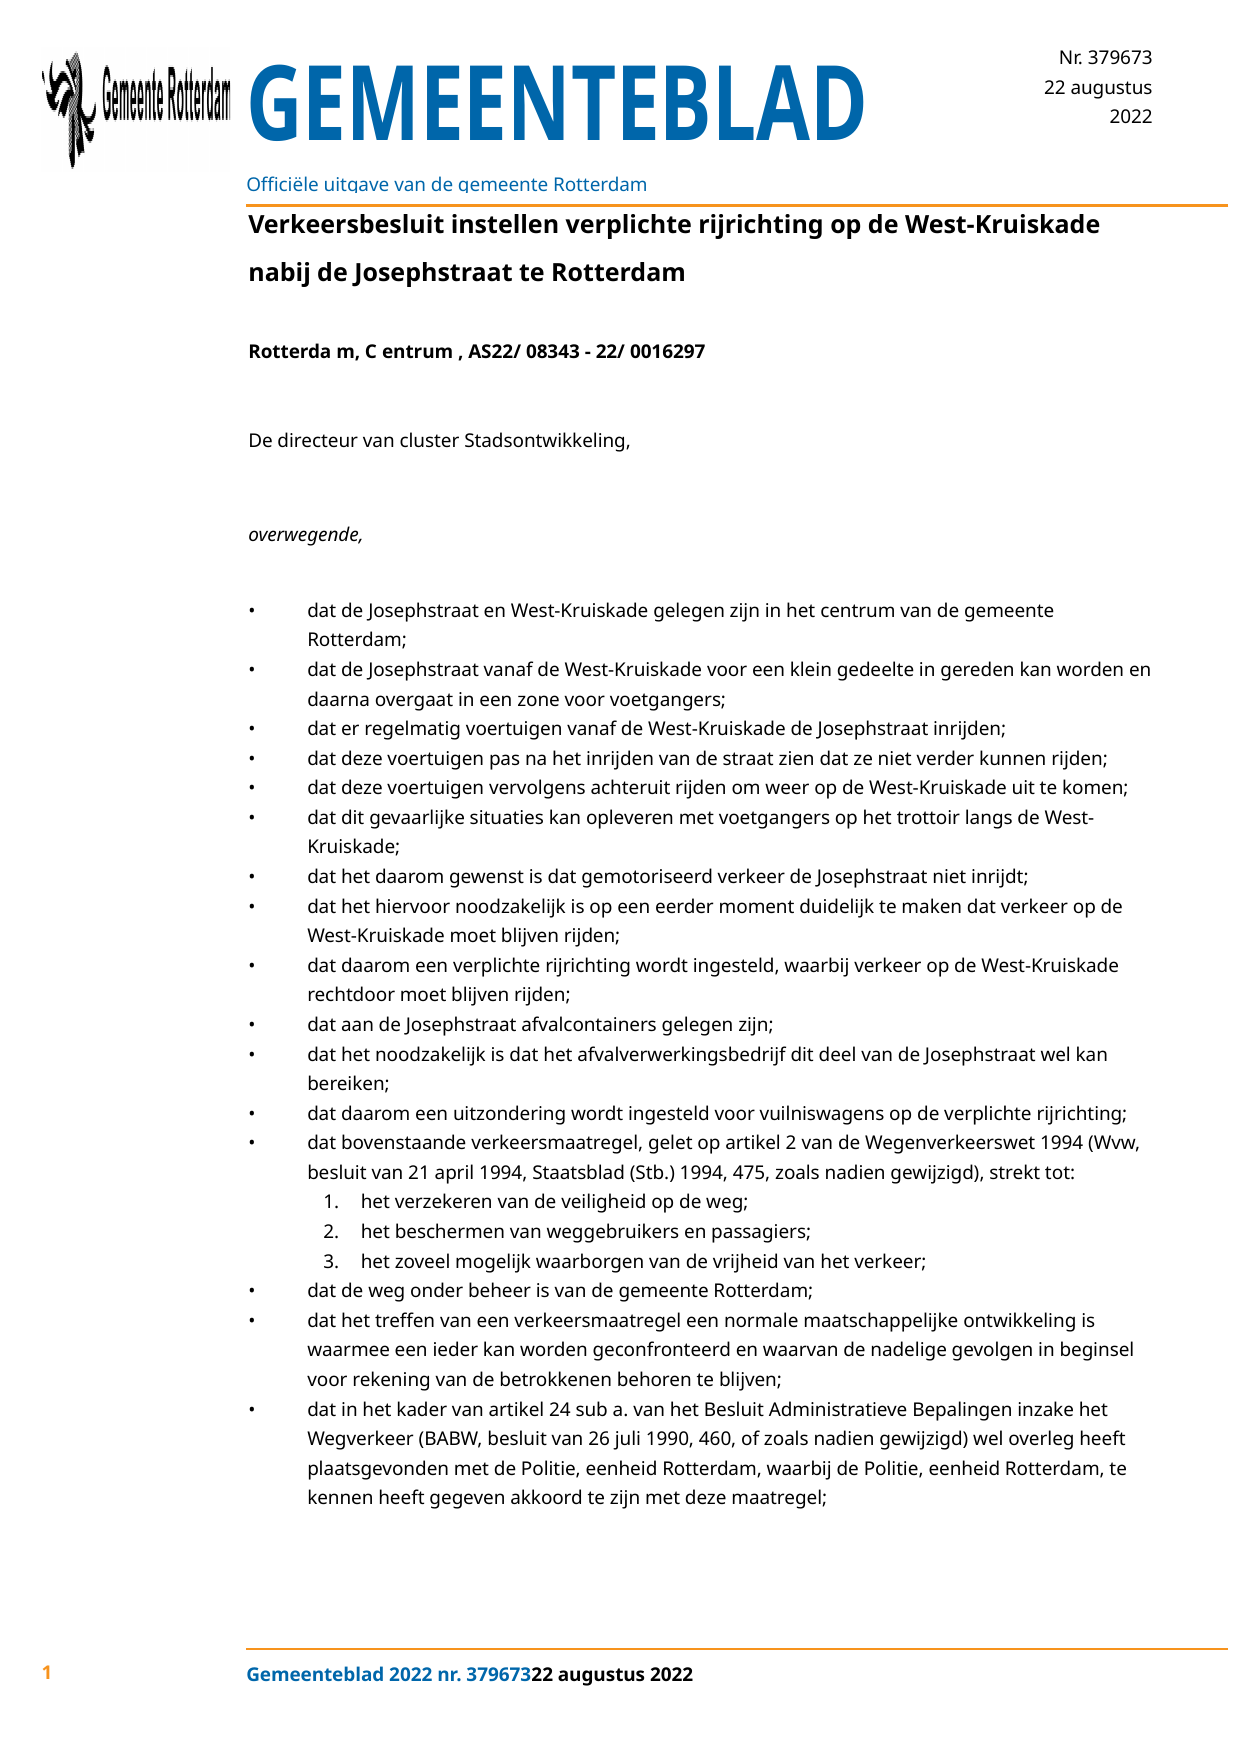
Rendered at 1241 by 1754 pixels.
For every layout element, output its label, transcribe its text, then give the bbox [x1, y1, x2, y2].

picture [41, 47, 231, 172]
list dat het treffen van een verkeersmaatregel een normale maatschappelijke ontwikkeling is waarmee een ieder kan worden geconfronteerd en waarvan de nadelige gevolgen in beginsel voor rekening van de betrokkenen behoren te blijven; [248, 1307, 1152, 1392]
list het beschermen van weggebruikers en passagiers; [323, 1218, 1152, 1244]
list dat de Josephstraat en West-Kruiskade gelegen zijn in het centrum van de gemeente Rotterdam; [248, 597, 1152, 652]
list dat daarom een uitzondering wordt ingesteld voor vuilniswagens op de verplichte rijrichting; [248, 1100, 1152, 1126]
text Rotterda m, C entrum , AS22/ 08343 - 22/ 0016297 [248, 339, 1152, 364]
list dat in het kader van artikel 24 sub a. van het Besluit Administratieve Bepalingen inzake het Wegverkeer (BABW, besluit van 26 juli 1990, 460, of zoals nadien gewijzigd) wel overleg heeft plaatsgevonden met de Politie, eenheid Rotterdam, waarbij de Politie, eenheid Rotterdam, te kennen heeft gegeven akkoord te zijn met deze maatregel; [248, 1396, 1152, 1510]
list dat de Josephstraat vanaf de West-Kruiskade voor een klein gedeelte in gereden kan worden en daarna overgaat in een zone voor voetgangers; [248, 656, 1152, 712]
list het zoveel mogelijk waarborgen van de vrijheid van het verkeer; [323, 1248, 1152, 1274]
text De directeur van cluster Stadsontwikkeling, [248, 427, 1152, 453]
list dat het hiervoor noodzakelijk is op een eerder moment duidelijk te maken dat verkeer op de West-Kruiskade moet blijven rijden; [248, 893, 1152, 948]
list dat deze voertuigen vervolgens achteruit rijden om weer op de West-Kruiskade uit te komen; [248, 774, 1152, 800]
list dat het noodzakelijk is dat het afvalverwerkingsbedrijf dit deel van de Josephstraat wel kan bereiken; [248, 1041, 1152, 1096]
list dat dit gevaarlijke situaties kan opleveren met voetgangers op het trottoir langs de West-Kruiskade; [248, 804, 1152, 859]
text Verkeersbesluit instellen verplichte rijrichting op de West-Kruiskade nabij de Josephstraat te Rotterdam [248, 207, 1152, 288]
list dat de weg onder beheer is van de gemeente Rotterdam; [248, 1277, 1152, 1303]
list dat het daarom gewenst is dat gemotoriseerd verkeer de Josephstraat niet inrijdt; [248, 863, 1152, 889]
list dat er regelmatig voertuigen vanaf de West-Kruiskade de Josephstraat inrijden; [248, 715, 1152, 741]
list het verzekeren van de veiligheid op de weg; [323, 1189, 1152, 1214]
list dat deze voertuigen pas na het inrijden van de straat zien dat ze niet verder kunnen rijden; [248, 745, 1152, 771]
list dat aan de Josephstraat afvalcontainers gelegen zijn; [248, 1011, 1152, 1037]
list dat daarom een verplichte rijrichting wordt ingesteld, waarbij verkeer op de West-Kruiskade rechtdoor moet blijven rijden; [248, 952, 1152, 1007]
list dat bovenstaande verkeersmaatregel, gelet op artikel 2 van de Wegenverkeerswet 1994 (Wvw, besluit van 21 april 1994, Staatsblad (Stb.) 1994, 475, zoals nadien gewijzigd), strekt tot: [248, 1129, 1152, 1185]
text overwegende, [248, 521, 1152, 547]
